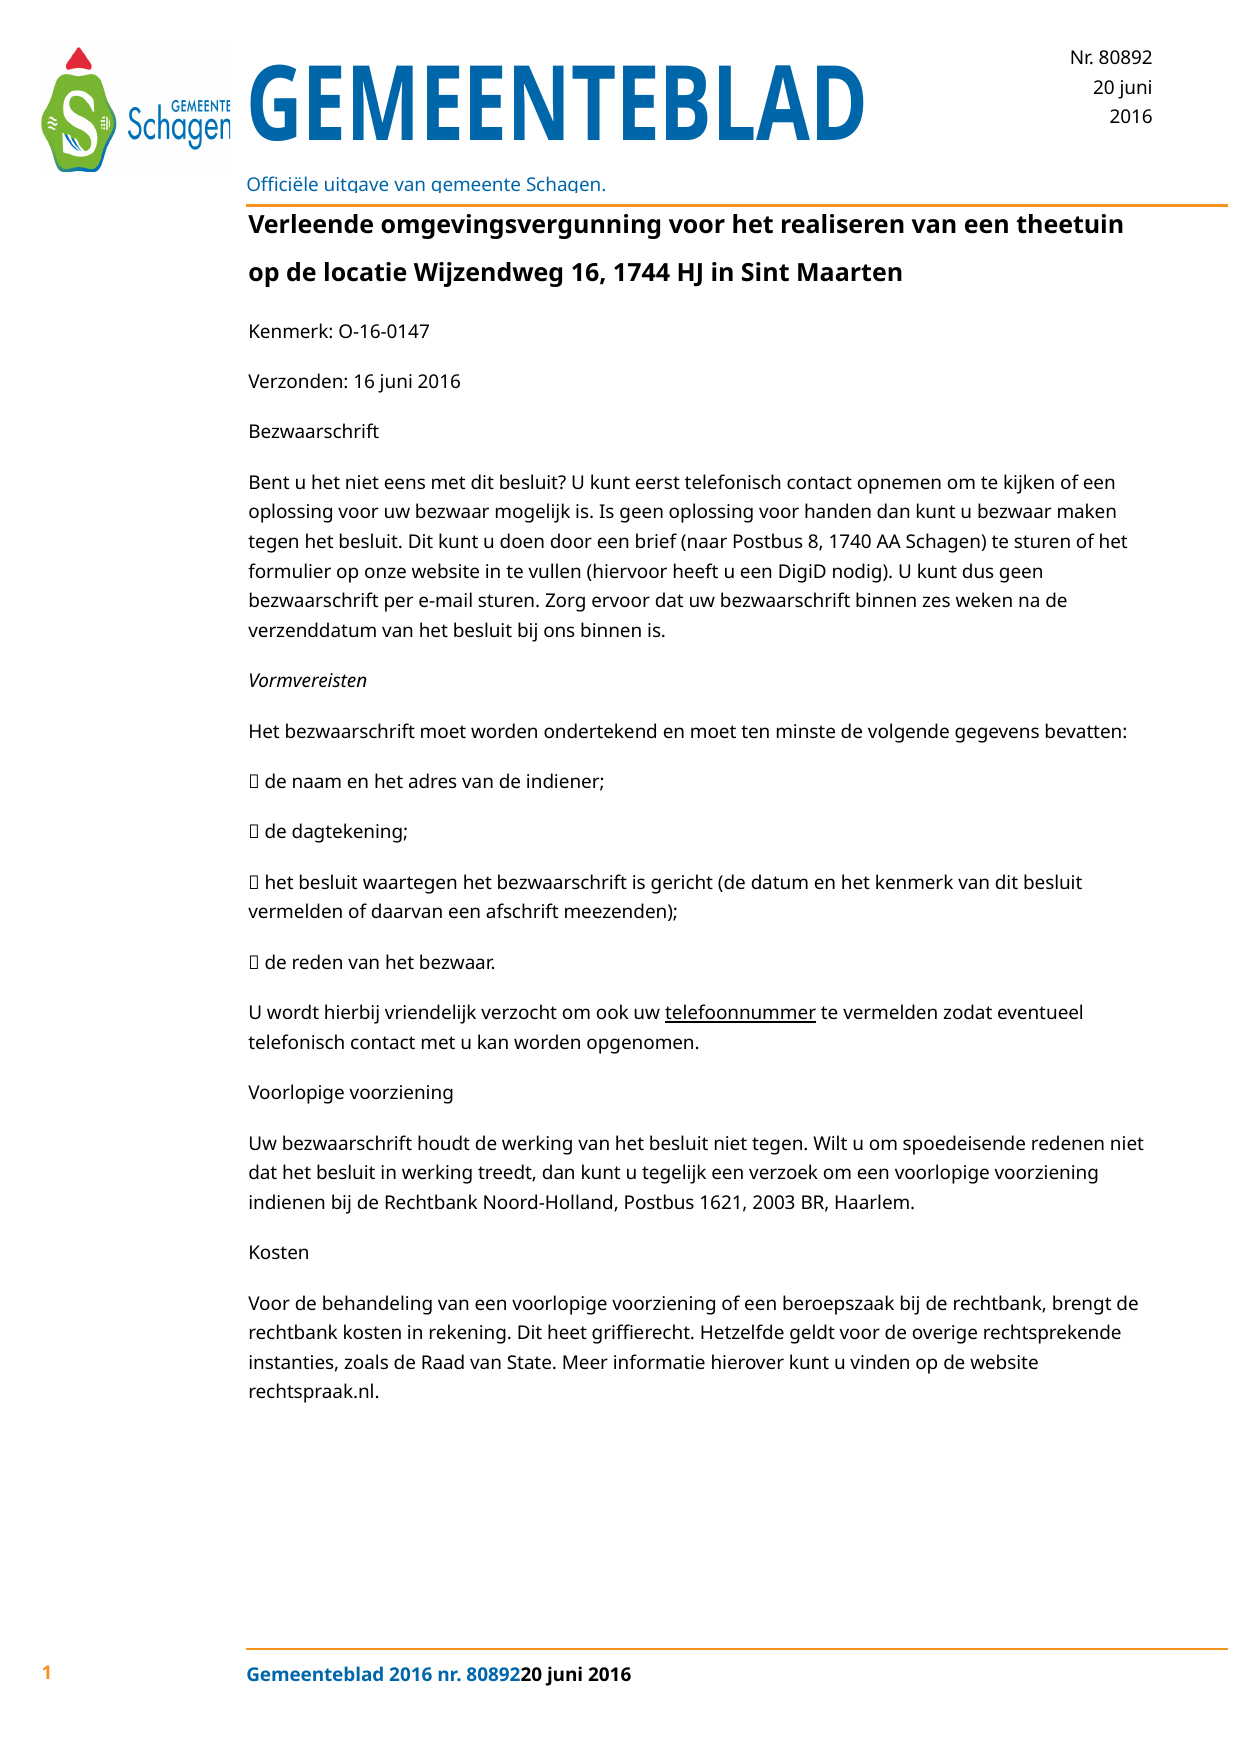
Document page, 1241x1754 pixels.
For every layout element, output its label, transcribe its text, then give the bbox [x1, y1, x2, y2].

text Kenmerk: O-16-0147 [248, 318, 1152, 344]
text Bent u het niet eens met dit besluit? U kunt eerst telefonisch contact opnemen om te kijken of een oplossing voor uw bezwaar mogelijk is. Is geen oplossing voor handen dan kunt u bezwaar maken tegen het besluit. Dit kunt u doen door een brief (naar Postbus 8, 1740 AA Schagen) te sturen of het formulier op onze website in te vullen (hiervoor heeft u een DigiD nodig). U kunt dus geen bezwaarschrift per e-mail sturen. Zorg ervoor dat uw bezwaarschrift binnen zes weken na de verzenddatum van het besluit bij ons binnen is. [248, 469, 1152, 643]
text Voor de behandeling van een voorlopige voorziening of een beroepszaak bij de rechtbank, brengt de rechtbank kosten in rekening. Dit heet griffierecht. Hetzelfde geldt voor de overige rechtsprekende instanties, zoals de Raad van State. Meer informatie hierover kunt u vinden op de website rechtspraak.nl. [248, 1290, 1152, 1404]
text Verleende omgevingsvergunning voor het realiseren van een theetuin op de locatie Wijzendweg 16, 1744 HJ in Sint Maarten [248, 207, 1152, 288]
text Uw bezwaarschrift houdt de werking van het besluit niet tegen. Wilt u om spoedeisende redenen niet dat het besluit in werking treedt, dan kunt u tegelijk een verzoek om een voorlopige voorziening indienen bij de Rechtbank Noord-Holland, Postbus 1621, 2003 BR, Haarlem. [248, 1130, 1152, 1215]
text  de reden van het bezwaar. [248, 949, 1152, 975]
text Het bezwaarschrift moet worden ondertekend en moet ten minste de volgende gegevens bevatten: [248, 718, 1152, 744]
text U wordt hierbij vriendelijk verzocht om ook uw telefoonnummer te vermelden zodat eventueel telefonisch contact met u kan worden opgenomen. [248, 999, 1152, 1055]
text Verzonden: 16 juni 2016 [248, 368, 1152, 394]
text Voorlopige voorziening [248, 1079, 1152, 1105]
text  de dagtekening; [248, 819, 1152, 844]
text Kosten [248, 1239, 1152, 1265]
text Vormvereisten [248, 667, 1152, 693]
text  de naam en het adres van de indiener; [248, 768, 1152, 794]
picture [41, 47, 231, 172]
text Bezwaarschrift [248, 419, 1152, 444]
text  het besluit waartegen het bezwaarschrift is gericht (de datum en het kenmerk van dit besluit vermelden of daarvan een afschrift meezenden); [248, 869, 1152, 924]
